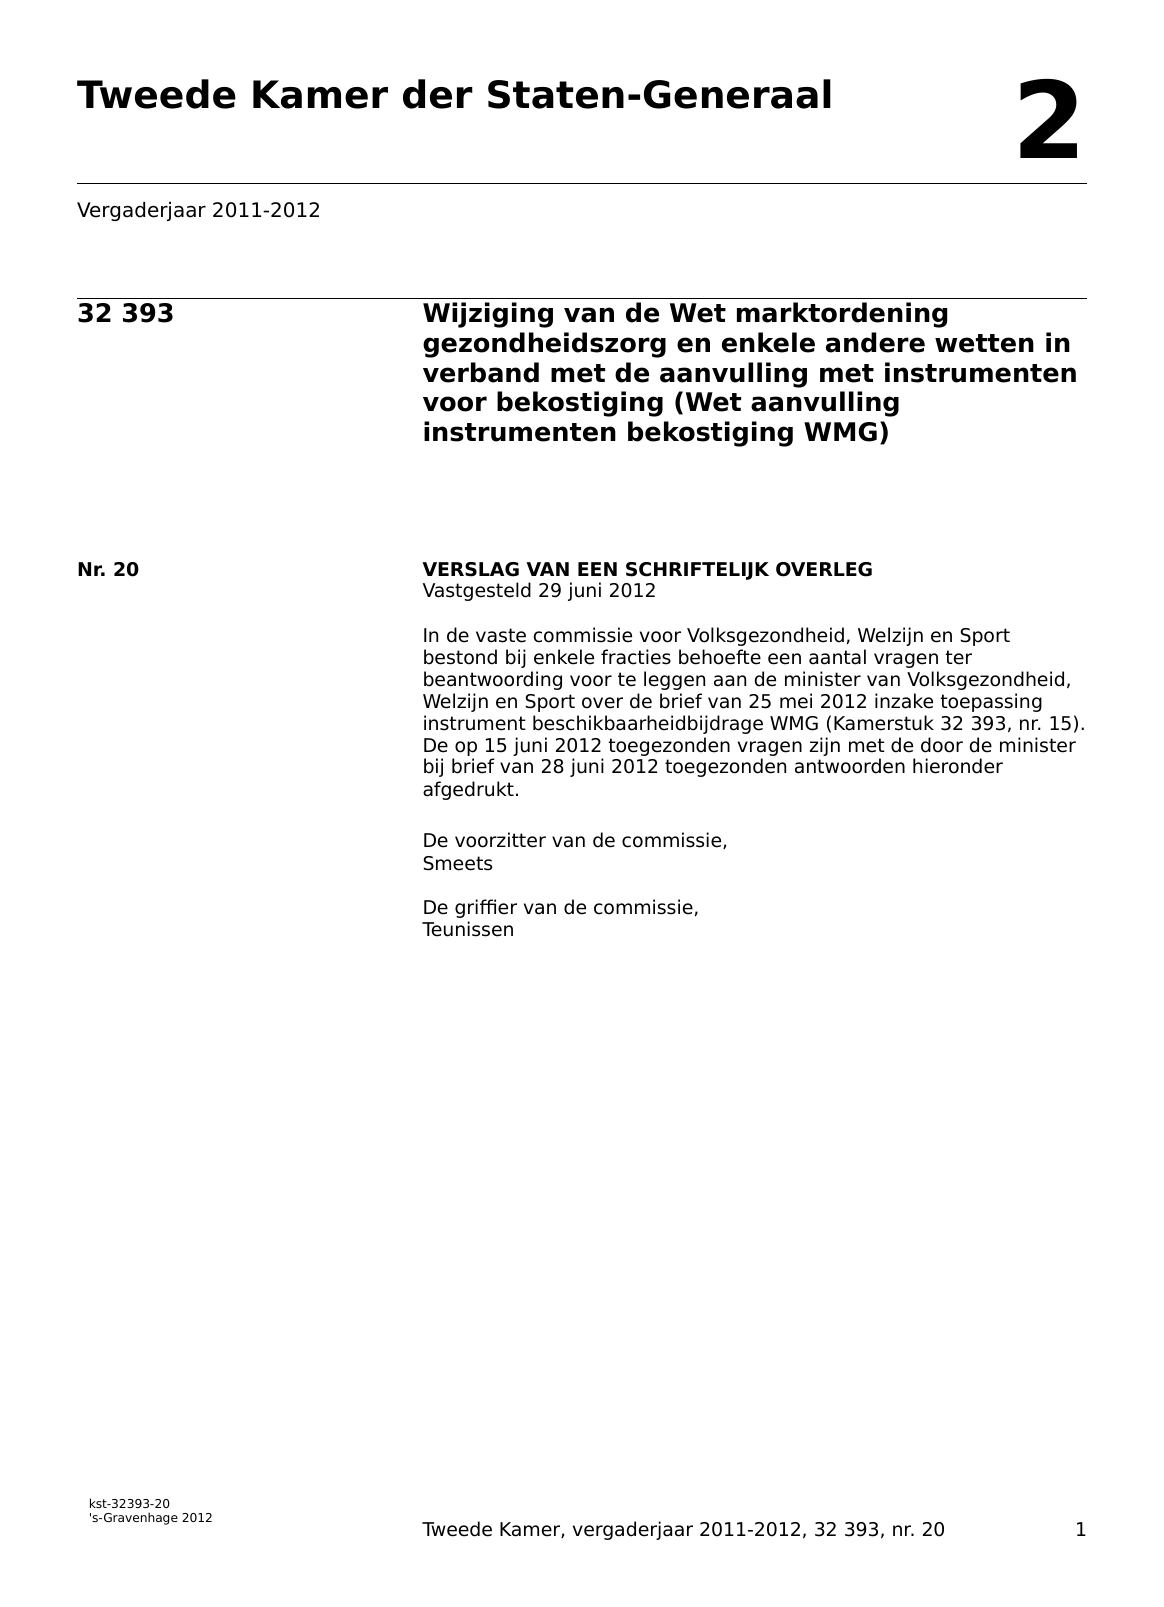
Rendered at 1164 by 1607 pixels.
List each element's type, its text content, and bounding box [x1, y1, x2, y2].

text In de vaste commissie voor Volksgezondheid, Welzijn en Sport bestond bij enkele fracties behoefte een aantal vragen ter beantwoording voor te leggen aan de minister van Volksgezondheid, Welzijn en Sport over de brief van 25 mei 2012 inzake toepassing instrument beschikbaarheidbijdrage WMG (Kamerstuk 32 393, nr. 15). [422, 624, 1087, 734]
text Vastgesteld 29 juni 2012 [422, 580, 1087, 602]
text De voorzitter van de commissie, Smeets [422, 830, 1087, 874]
text De griffier van de commissie, Teunissen [422, 897, 1087, 941]
text 's-Gravenhage 2012 [88, 1511, 323, 1525]
table_header 2 [886, 59, 1087, 183]
text kst-32393-20 [88, 1497, 323, 1511]
subtitle 32 393 Wijziging van de Wet marktordening gezondheidszorg en enkele andere wetten in verband met de aanvulling met instrumenten voor bekostiging (Wet aanvulling instrumenten bekostiging WMG) [77, 299, 1087, 447]
table_cell Vergaderjaar 2011-2012 [77, 184, 1087, 298]
table_header Tweede Kamer der Staten-Generaal [77, 59, 886, 183]
subtitle Nr. 20 VERSLAG VAN EEN SCHRIFTELIJK OVERLEG [77, 558, 1087, 580]
text De op 15 juni 2012 toegezonden vragen zijn met de door de minister bij brief van 28 juni 2012 toegezonden antwoorden hieronder afgedrukt. [422, 734, 1087, 800]
